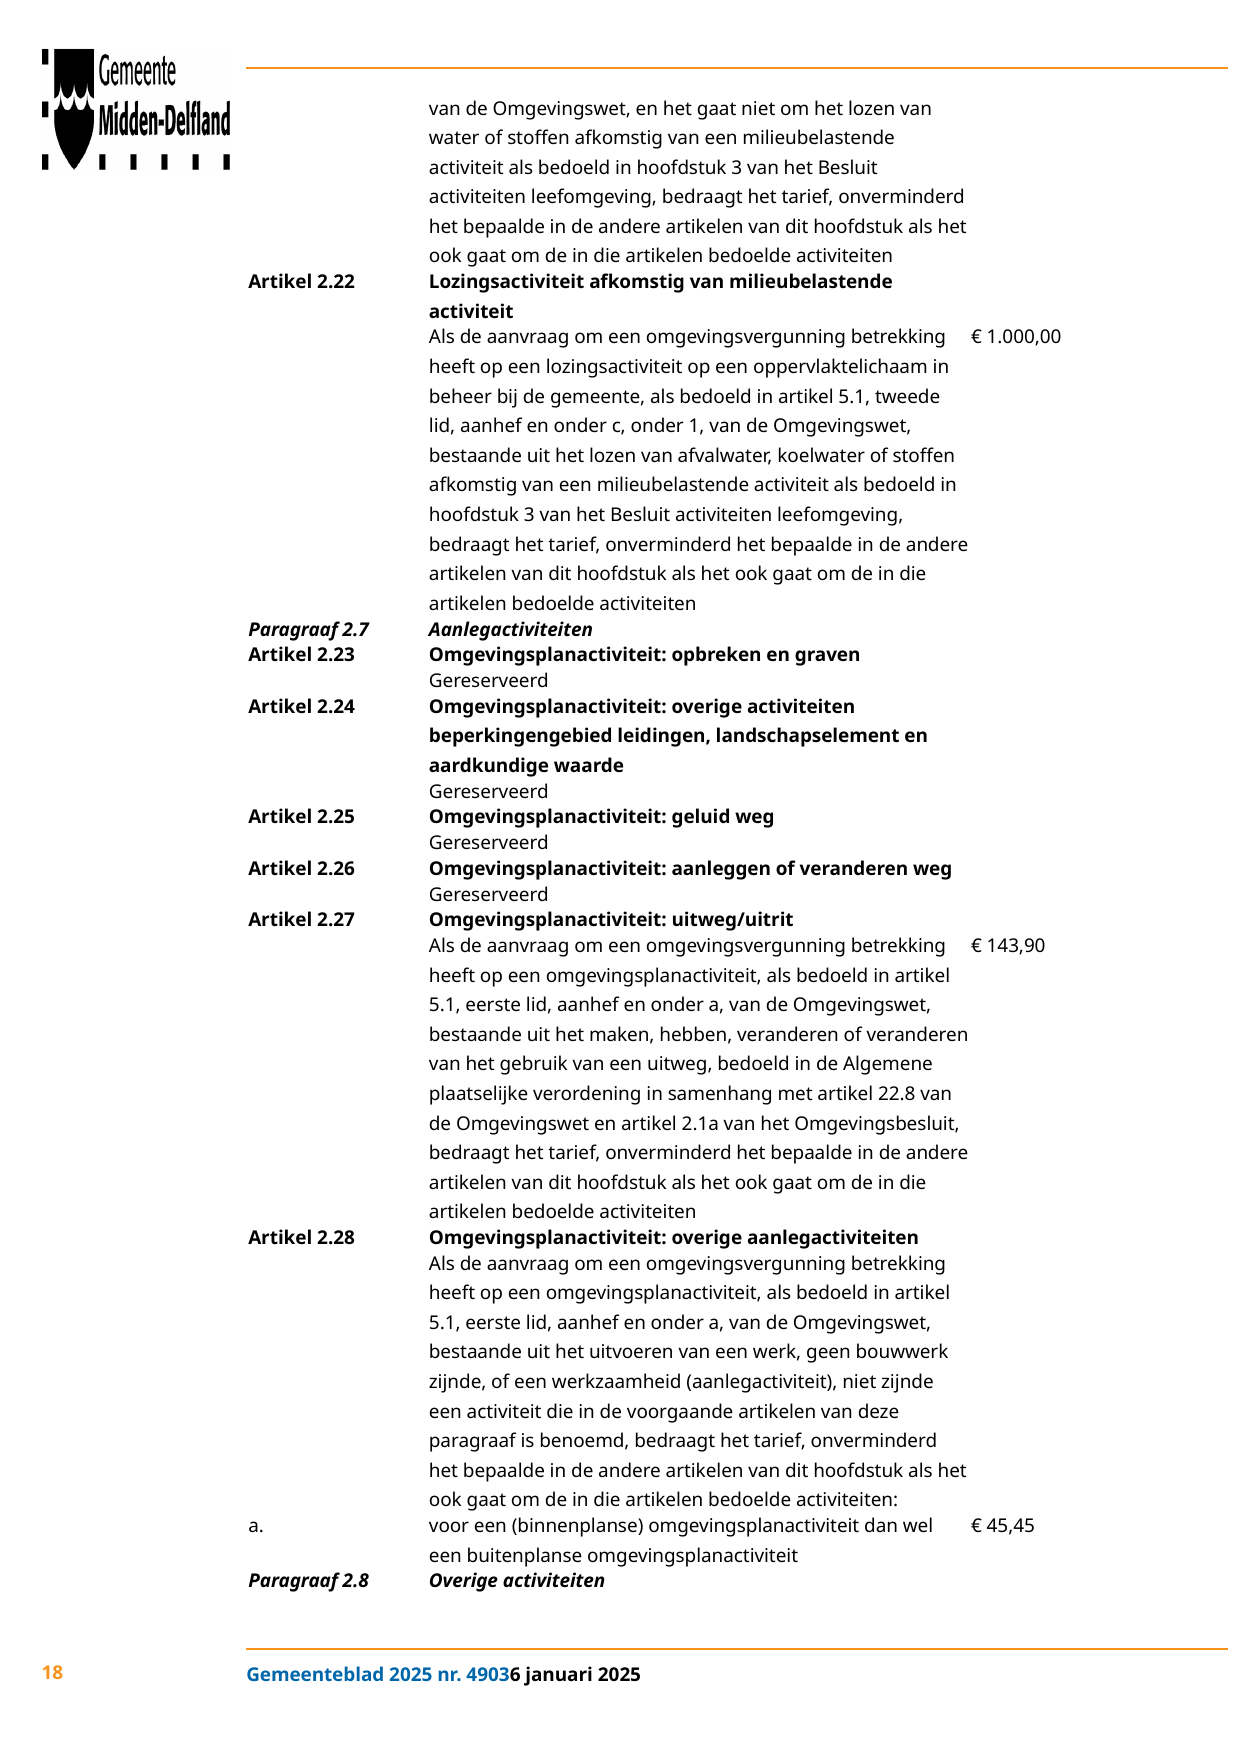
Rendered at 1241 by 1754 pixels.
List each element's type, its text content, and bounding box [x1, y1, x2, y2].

table_cell Als de aanvraag om een omgevingsvergunning betrekking heeft op een omgevingsplanactiviteit, als bedoeld in artikel 5.1, eerste lid, aanhef en onder a, van de Omgevingswet, bestaande uit het maken, hebben, veranderen of veranderen van het gebruik van een uitweg, bedoeld in de Algemene plaatselijke verordening in samenhang met artikel 22.8 van de Omgevingswet en artikel 2.1a van het Omgevingsbesluit, bedraagt het tarief, onverminderd het bepaalde in de andere artikelen van dit hoofdstuk als het ook gaat om de in die artikelen bedoelde activiteiten [429, 932, 971, 1224]
table_cell [971, 906, 1152, 932]
table_cell voor een (binnenplanse) omgevingsplanactiviteit dan wel een buitenplanse omgevingsplanactiviteit [429, 1512, 971, 1568]
table_cell [971, 1250, 1152, 1512]
table_cell [971, 778, 1152, 803]
table_cell [248, 95, 429, 268]
table_cell [971, 95, 1152, 268]
table_cell [971, 829, 1152, 855]
table_cell Gereserveerd [429, 778, 971, 803]
table_cell [971, 1224, 1152, 1250]
table_cell Artikel 2.24 [248, 693, 429, 778]
table_cell Omgevingsplanactiviteit: overige aanlegactiviteiten [429, 1224, 971, 1250]
table_cell Gereserveerd [429, 667, 971, 693]
table_cell [248, 932, 429, 1224]
table_cell € 45,45 [971, 1512, 1152, 1568]
table_cell Omgevingsplanactiviteit: aanleggen of veranderen weg [429, 855, 971, 881]
table_cell Artikel 2.25 [248, 804, 429, 829]
table_cell [248, 829, 429, 855]
table_cell Gereserveerd [429, 881, 971, 906]
table_cell Artikel 2.27 [248, 906, 429, 932]
table_cell [971, 641, 1152, 667]
table_cell Omgevingsplanactiviteit: opbreken en graven [429, 641, 971, 667]
table_cell Artikel 2.28 [248, 1224, 429, 1250]
table_cell [971, 855, 1152, 881]
table_cell [971, 667, 1152, 693]
table_cell [248, 778, 429, 803]
table_cell [971, 881, 1152, 906]
table_cell [971, 693, 1152, 778]
table_cell [248, 1250, 429, 1512]
table_cell Aanlegactiviteiten [429, 616, 971, 641]
table_cell [248, 324, 429, 616]
table_cell Artikel 2.22 [248, 269, 429, 324]
table_cell Gereserveerd [429, 829, 971, 855]
table_cell [971, 804, 1152, 829]
table_cell Paragraaf 2.8 [248, 1568, 429, 1593]
picture [41, 47, 231, 172]
table_cell Omgevingsplanactiviteit: uitweg/uitrit [429, 906, 971, 932]
table_cell [971, 1568, 1152, 1593]
table_cell [248, 667, 429, 693]
table_cell Als de aanvraag om een omgevingsvergunning betrekking heeft op een omgevingsplanactiviteit, als bedoeld in artikel 5.1, eerste lid, aanhef en onder a, van de Omgevingswet, bestaande uit het uitvoeren van een werk, geen bouwwerk zijnde, of een werkzaamheid (aanlegactiviteit), niet zijnde een activiteit die in de voorgaande artikelen van deze paragraaf is benoemd, bedraagt het tarief, onverminderd het bepaalde in de andere artikelen van dit hoofdstuk als het ook gaat om de in die artikelen bedoelde activiteiten: [429, 1250, 971, 1512]
table_cell [971, 616, 1152, 641]
table_cell van de Omgevingswet, en het gaat niet om het lozen van water of stoffen afkomstig van een milieubelastende activiteit als bedoeld in hoofdstuk 3 van het Besluit activiteiten leefomgeving, bedraagt het tarief, onverminderd het bepaalde in de andere artikelen van dit hoofdstuk als het ook gaat om de in die artikelen bedoelde activiteiten [429, 95, 971, 268]
table_cell € 143,90 [971, 932, 1152, 1224]
table_cell a. [248, 1512, 429, 1568]
table_cell [248, 881, 429, 906]
table_cell Lozingsactiviteit afkomstig van milieubelastende activiteit [429, 269, 971, 324]
table_cell Artikel 2.26 [248, 855, 429, 881]
table_cell € 1.000,00 [971, 324, 1152, 616]
table_cell Omgevingsplanactiviteit: overige activiteiten beperkingengebied leidingen, landschapselement en aardkundige waarde [429, 693, 971, 778]
table_cell Overige activiteiten [429, 1568, 971, 1593]
table_cell Paragraaf 2.7 [248, 616, 429, 641]
table_cell Omgevingsplanactiviteit: geluid weg [429, 804, 971, 829]
table_cell Als de aanvraag om een omgevingsvergunning betrekking heeft op een lozingsactiviteit op een oppervlaktelichaam in beheer bij de gemeente, als bedoeld in artikel 5.1, tweede lid, aanhef en onder c, onder 1, van de Omgevingswet, bestaande uit het lozen van afvalwater, koelwater of stoffen afkomstig van een milieubelastende activiteit als bedoeld in hoofdstuk 3 van het Besluit activiteiten leefomgeving, bedraagt het tarief, onverminderd het bepaalde in de andere artikelen van dit hoofdstuk als het ook gaat om de in die artikelen bedoelde activiteiten [429, 324, 971, 616]
table_cell [971, 269, 1152, 324]
table_cell Artikel 2.23 [248, 641, 429, 667]
